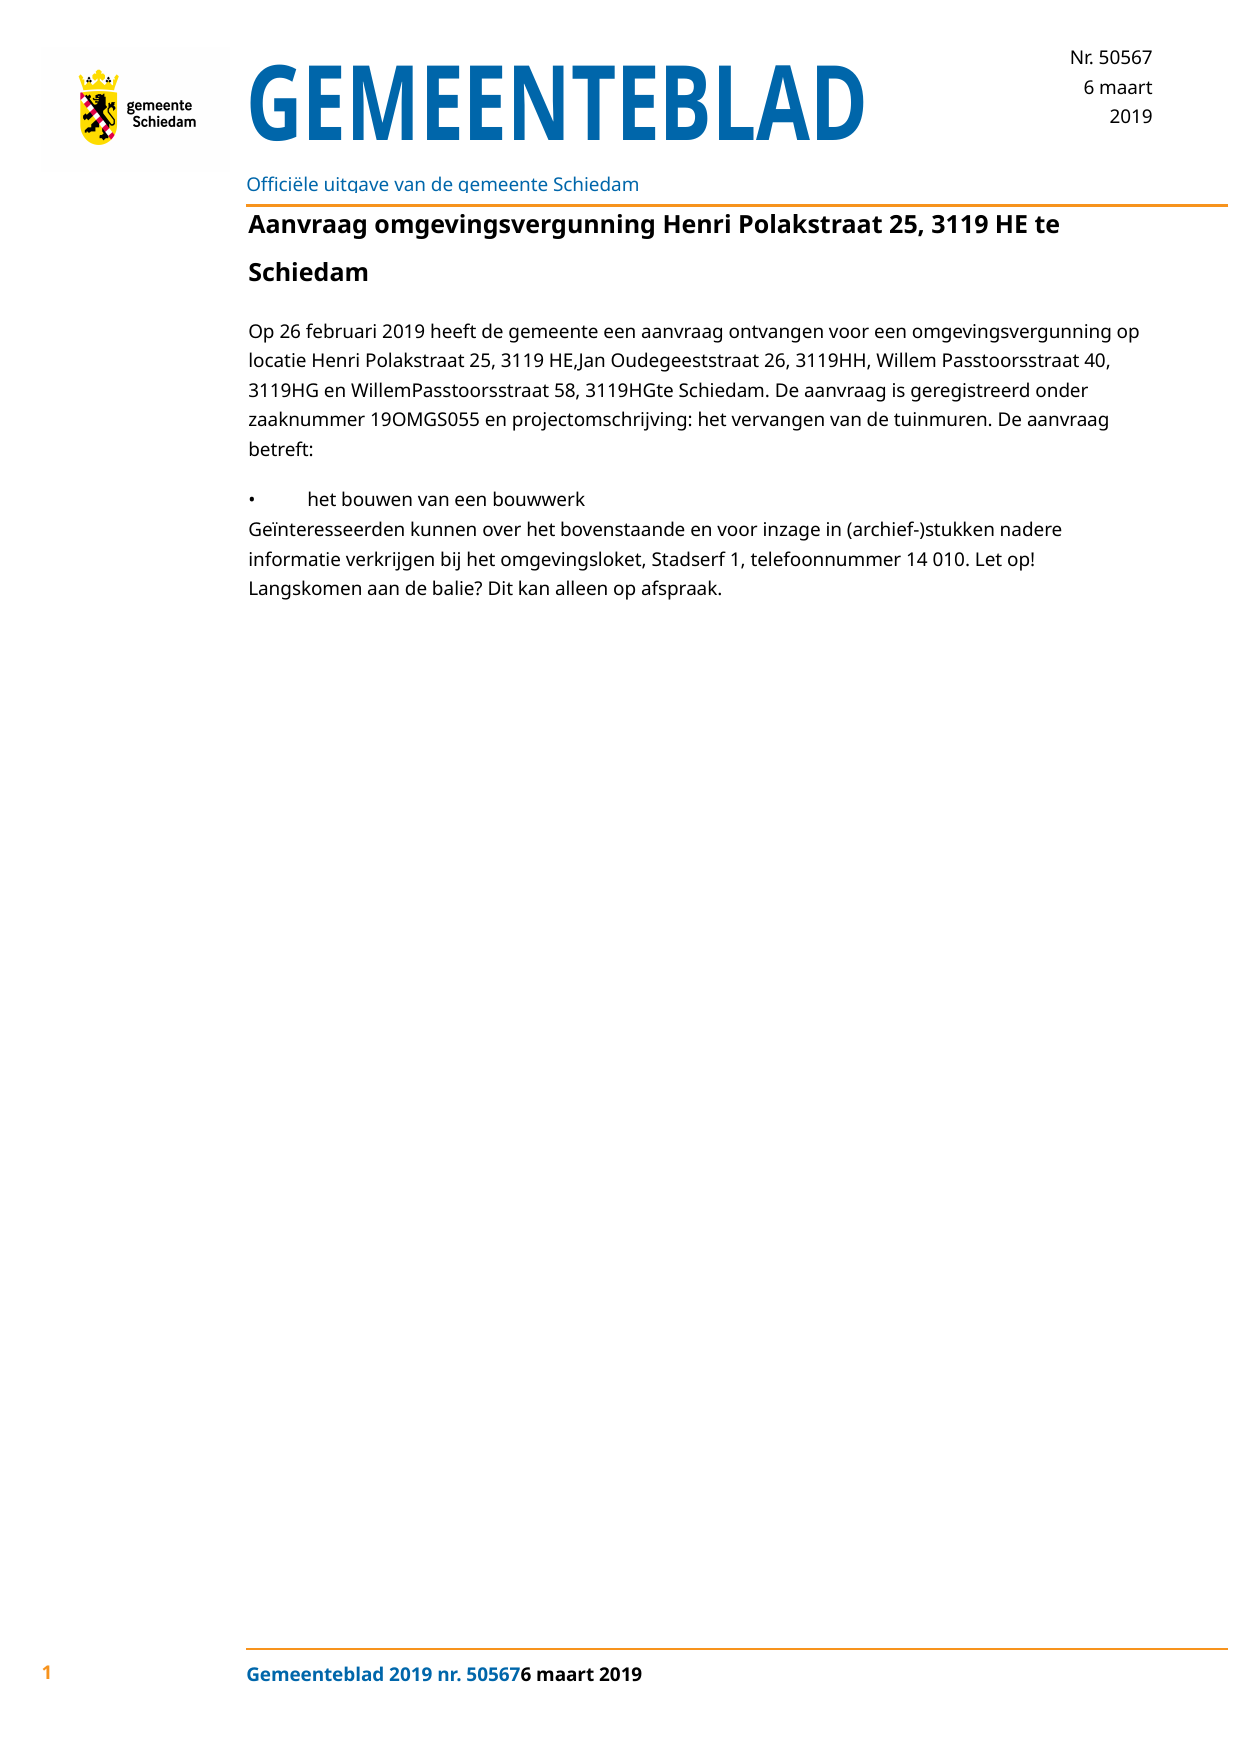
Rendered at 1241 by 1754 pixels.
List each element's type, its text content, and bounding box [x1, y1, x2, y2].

text Aanvraag omgevingsvergunning Henri Polakstraat 25, 3119 HE te Schiedam [248, 207, 1152, 288]
text Geïnteresseerden kunnen over het bovenstaande en voor inzage in (archief-)stukken nadere informatie verkrijgen bij het omgevingsloket, Stadserf 1, telefoonnummer 14 010. Let op! Langskomen aan de balie? Dit kan alleen op afspraak. [248, 516, 1152, 601]
list het bouwen van een bouwwerk [248, 487, 1152, 512]
picture [41, 47, 231, 172]
text Op 26 februari 2019 heeft de gemeente een aanvraag ontvangen voor een omgevingsvergunning op locatie Henri Polakstraat 25, 3119 HE,Jan Oudegeeststraat 26, 3119HH, Willem Passtoorsstraat 40, 3119HG en WillemPasstoorsstraat 58, 3119HGte Schiedam. De aanvraag is geregistreerd onder zaaknummer 19OMGS055 en projectomschrijving: het vervangen van de tuinmuren. De aanvraag betreft: [248, 318, 1152, 462]
